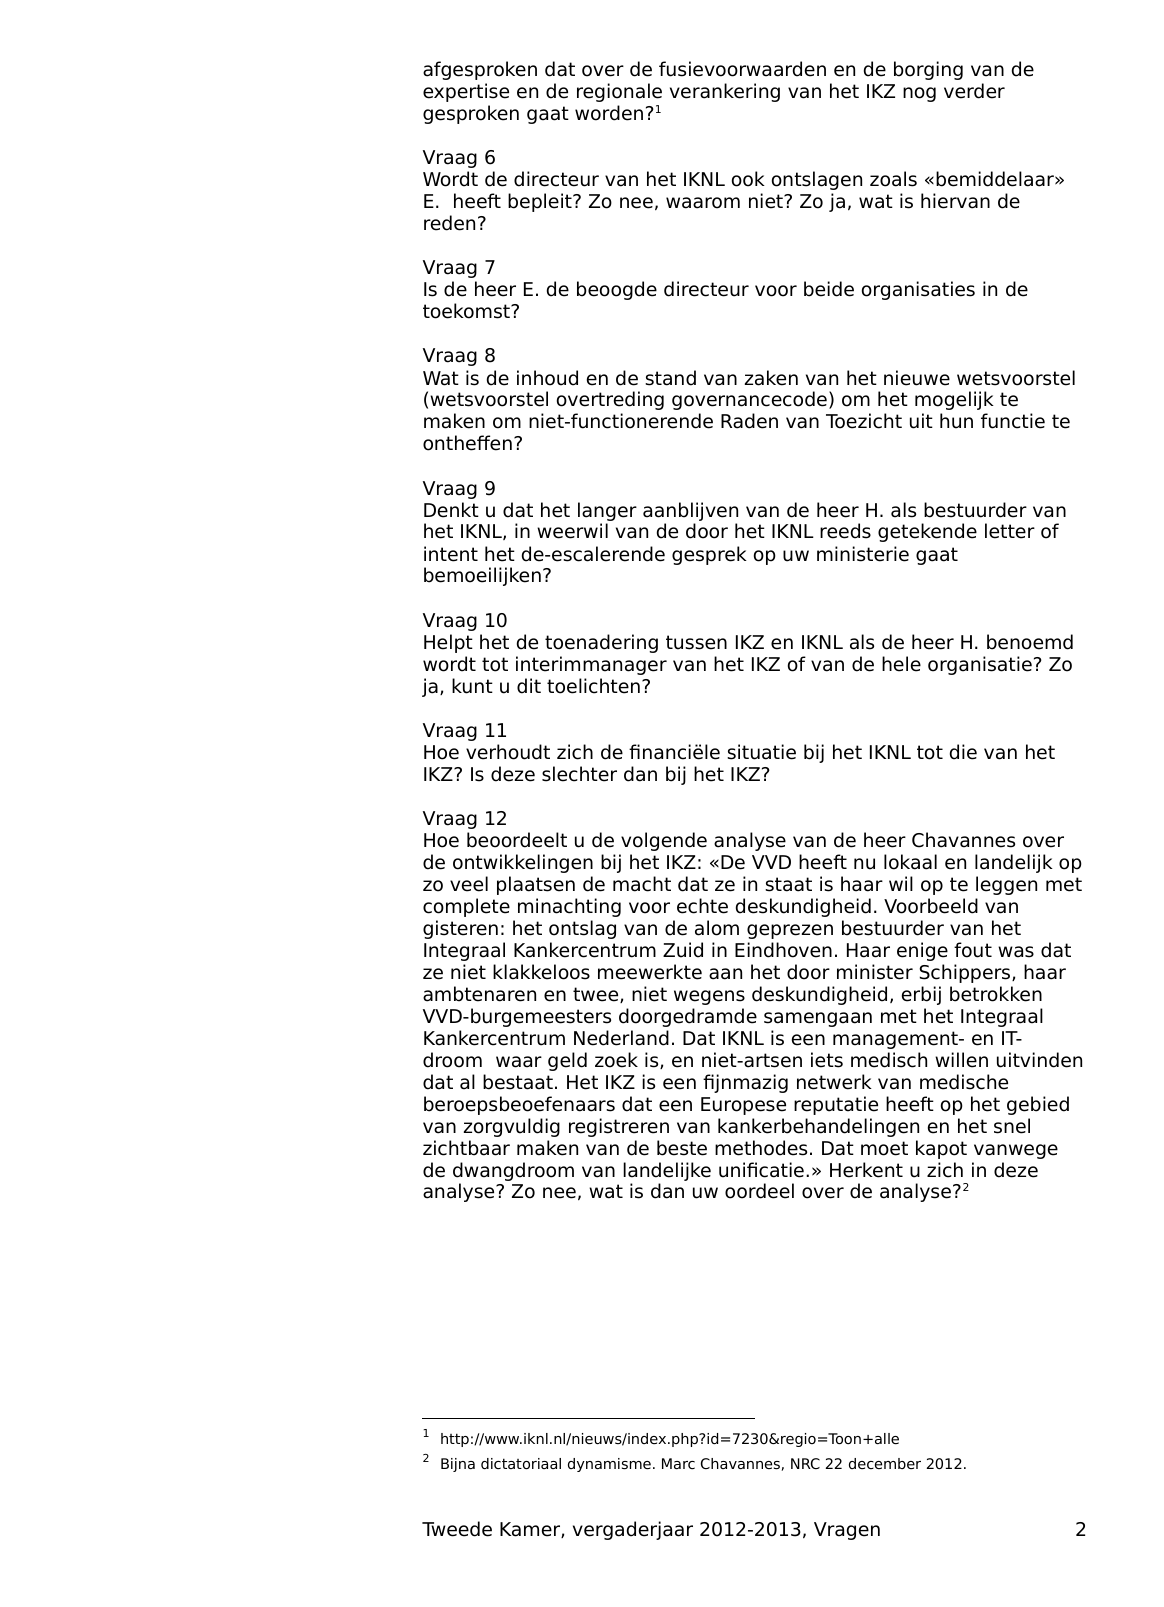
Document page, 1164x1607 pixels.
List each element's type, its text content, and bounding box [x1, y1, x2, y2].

text Bijna dictatoriaal dynamisme. Marc Chavannes, NRC 22 december 2012. [422, 1452, 1087, 1474]
text Vraag 6 [422, 147, 1087, 169]
text Hoe beoordeelt u de volgende analyse van de heer Chavannes over de ontwikkelingen bij het IKZ: «De VVD heeft nu lokaal en landelijk op zo veel plaatsen de macht dat ze in staat is haar wil op te leggen met complete minachting voor echte deskundigheid. Voorbeeld van gisteren: het ontslag van de alom geprezen bestuurder van het Integraal Kankercentrum Zuid in Eindhoven. Haar enige fout was dat ze niet klakkeloos meewerkte aan het door minister Schippers, haar ambtenaren en twee, niet wegens deskundigheid, erbij betrokken VVD-burgemeesters doorgedramde samengaan met het Integraal Kankercentrum Nederland. Dat IKNL is een management- en IT-droom waar geld zoek is, en niet-artsen iets medisch willen uitvinden dat al bestaat. Het IKZ is een fijnmazig netwerk van medische beroepsbeoefenaars dat een Europese reputatie heeft op het gebied van zorgvuldig registreren van kankerbehandelingen en het snel zichtbaar maken van de beste methodes. Dat moet kapot vanwege de dwangdroom van landelijke unificatie.» Herkent u zich in deze analyse? Zo nee, wat is dan uw oordeel over de analyse? [422, 830, 1087, 1203]
text Hoe verhoudt zich de financiële situatie bij het IKNL tot die van het IKZ? Is deze slechter dan bij het IKZ? [422, 742, 1087, 786]
text Is de heer E. de beoogde directeur voor beide organisaties in de toekomst? [422, 279, 1087, 323]
text Vraag 7 [422, 257, 1087, 279]
text Vraag 10 [422, 609, 1087, 632]
text Denkt u dat het langer aanblijven van de heer H. als bestuurder van het IKNL, in weerwil van de door het IKNL reeds getekende letter of intent het de-escalerende gesprek op uw ministerie gaat bemoeilijken? [422, 499, 1087, 587]
text afgesproken dat over de fusievoorwaarden en de borging van de expertise en de regionale verankering van het IKZ nog verder gesproken gaat worden? [422, 59, 1087, 125]
text Helpt het de toenadering tussen IKZ en IKNL als de heer H. benoemd wordt tot interimmanager van het IKZ of van de hele organisatie? Zo ja, kunt u dit toelichten? [422, 632, 1087, 697]
text Vraag 12 [422, 808, 1087, 830]
text Vraag 11 [422, 720, 1087, 742]
text Wat is de inhoud en de stand van zaken van het nieuwe wetsvoorstel (wetsvoorstel overtreding governancecode) om het mogelijk te maken om niet-functionerende Raden van Toezicht uit hun functie te ontheffen? [422, 367, 1087, 455]
text Vraag 9 [422, 477, 1087, 499]
text http://www.iknl.nl/nieuws/index.php?id=7230&regio=Toon+alle [422, 1427, 1087, 1449]
text Vraag 8 [422, 345, 1087, 367]
text Wordt de directeur van het IKNL ook ontslagen zoals «bemiddelaar» E. heeft bepleit? Zo nee, waarom niet? Zo ja, wat is hiervan de reden? [422, 169, 1087, 235]
